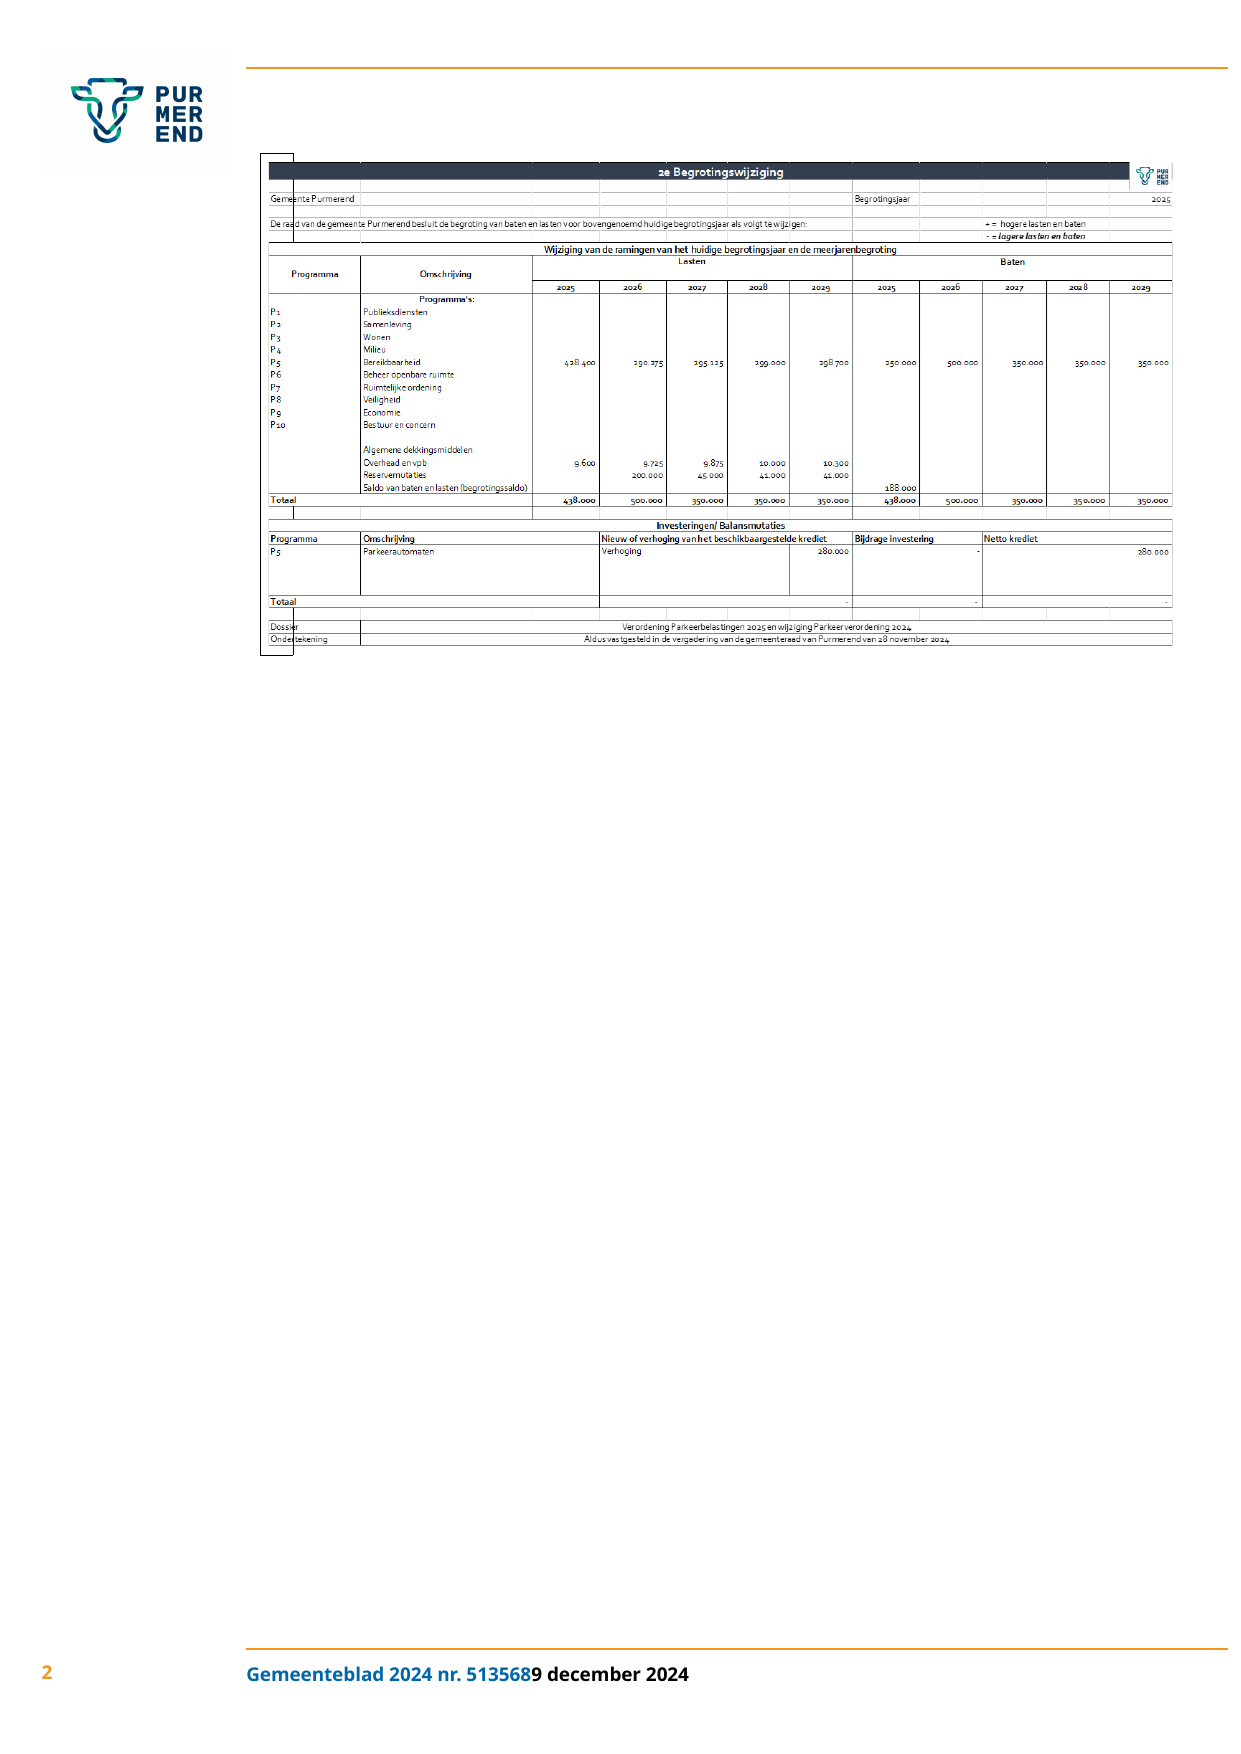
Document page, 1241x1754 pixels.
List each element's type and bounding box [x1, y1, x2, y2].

picture [41, 47, 231, 172]
picture [268, 162, 1173, 646]
